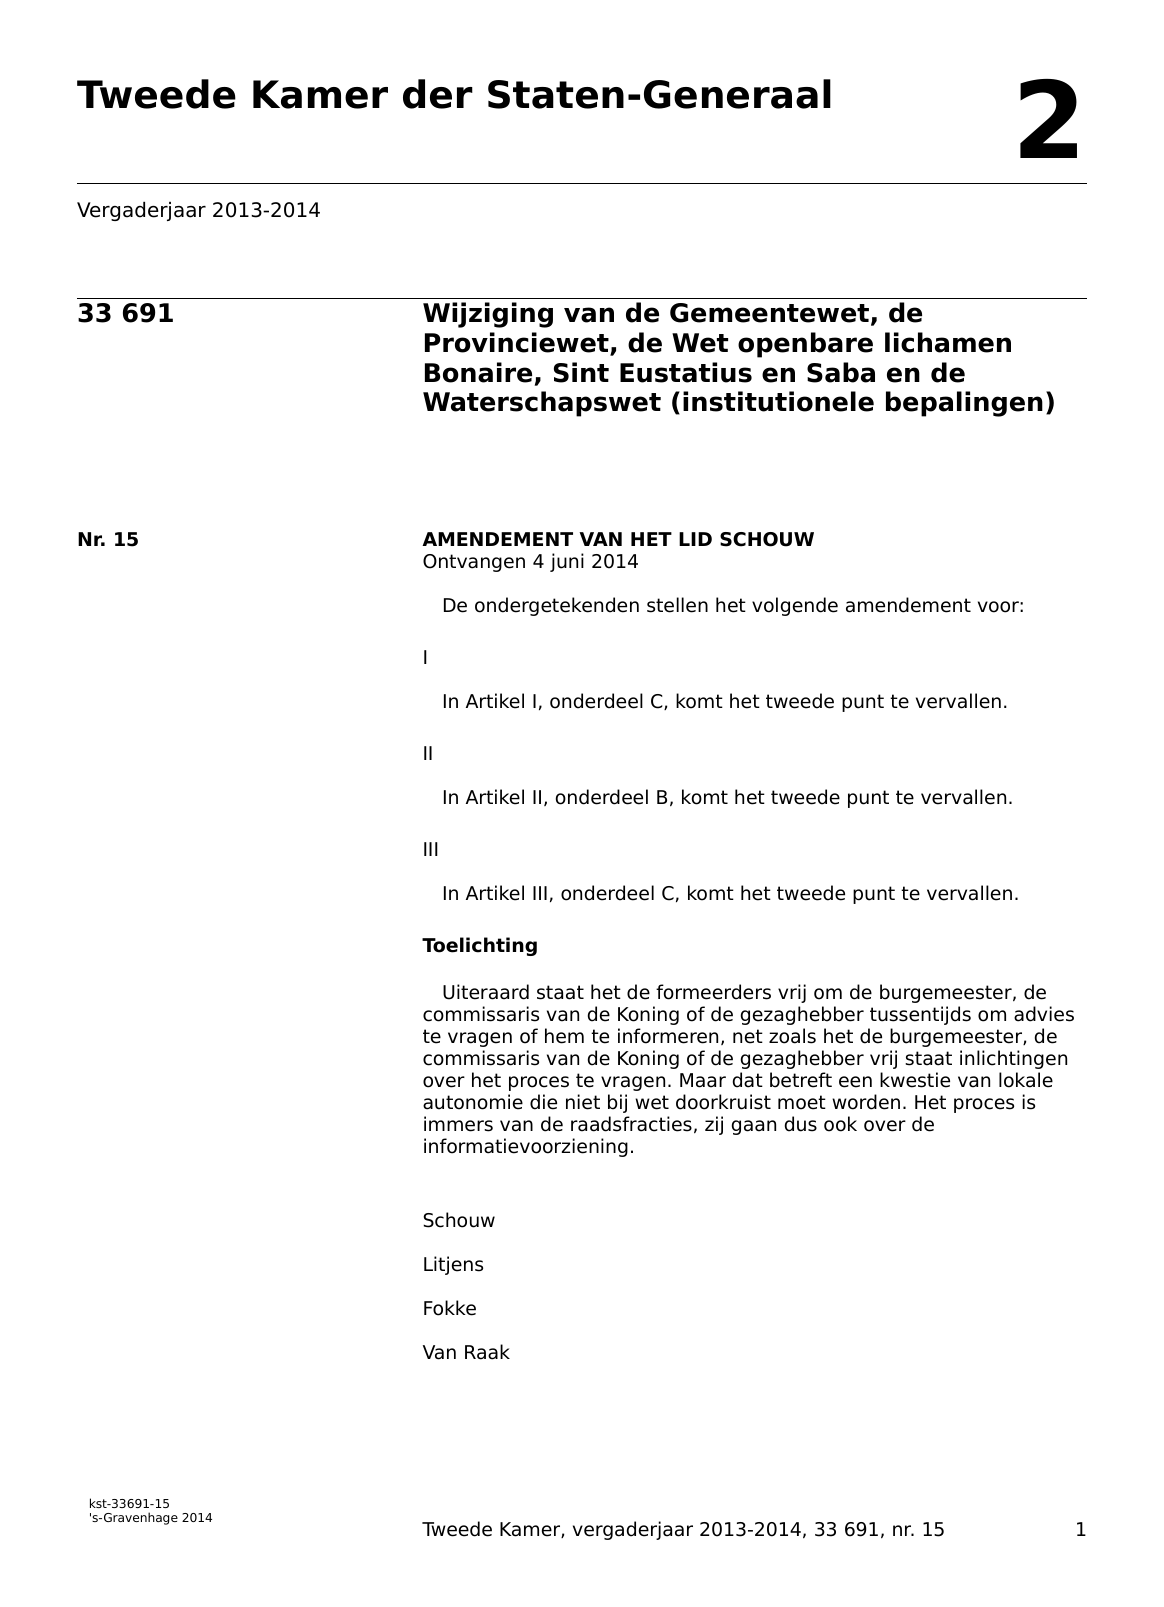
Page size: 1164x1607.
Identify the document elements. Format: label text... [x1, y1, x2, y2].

subtitle Toelichting [422, 935, 1087, 957]
table_header 2 [886, 59, 1087, 183]
subtitle III [422, 839, 1087, 861]
subtitle I [422, 647, 1087, 669]
text De ondergetekenden stellen het volgende amendement voor: [422, 595, 1087, 617]
table_cell Vergaderjaar 2013-2014 [77, 184, 1087, 298]
subtitle Nr. 15 AMENDEMENT VAN HET LID SCHOUW [77, 529, 1087, 551]
text Schouw Litjens Fokke Van Raak [422, 1188, 1087, 1364]
text In Artikel III, onderdeel C, komt het tweede punt te vervallen. [422, 883, 1087, 905]
subtitle II [422, 743, 1087, 765]
text Ontvangen 4 juni 2014 [422, 551, 1087, 573]
text 's-Gravenhage 2014 [88, 1511, 323, 1525]
text In Artikel II, onderdeel B, komt het tweede punt te vervallen. [422, 787, 1087, 809]
text kst-33691-15 [88, 1497, 323, 1511]
text In Artikel I, onderdeel C, komt het tweede punt te vervallen. [422, 691, 1087, 713]
table_header Tweede Kamer der Staten-Generaal [77, 59, 886, 183]
text Uiteraard staat het de formeerders vrij om de burgemeester, de commissaris van de Koning of de gezaghebber tussentijds om advies te vragen of hem te informeren, net zoals het de burgemeester, de commissaris van de Koning of de gezaghebber vrij staat inlichtingen over het proces te vragen. Maar dat betreft een kwestie van lokale autonomie die niet bij wet doorkruist moet worden. Het proces is immers van de raadsfracties, zij gaan dus ook over de informatievoorziening. [422, 982, 1087, 1158]
subtitle 33 691 Wijziging van de Gemeentewet, de Provinciewet, de Wet openbare lichamen Bonaire, Sint Eustatius en Saba en de Waterschapswet (institutionele bepalingen) [77, 299, 1087, 418]
